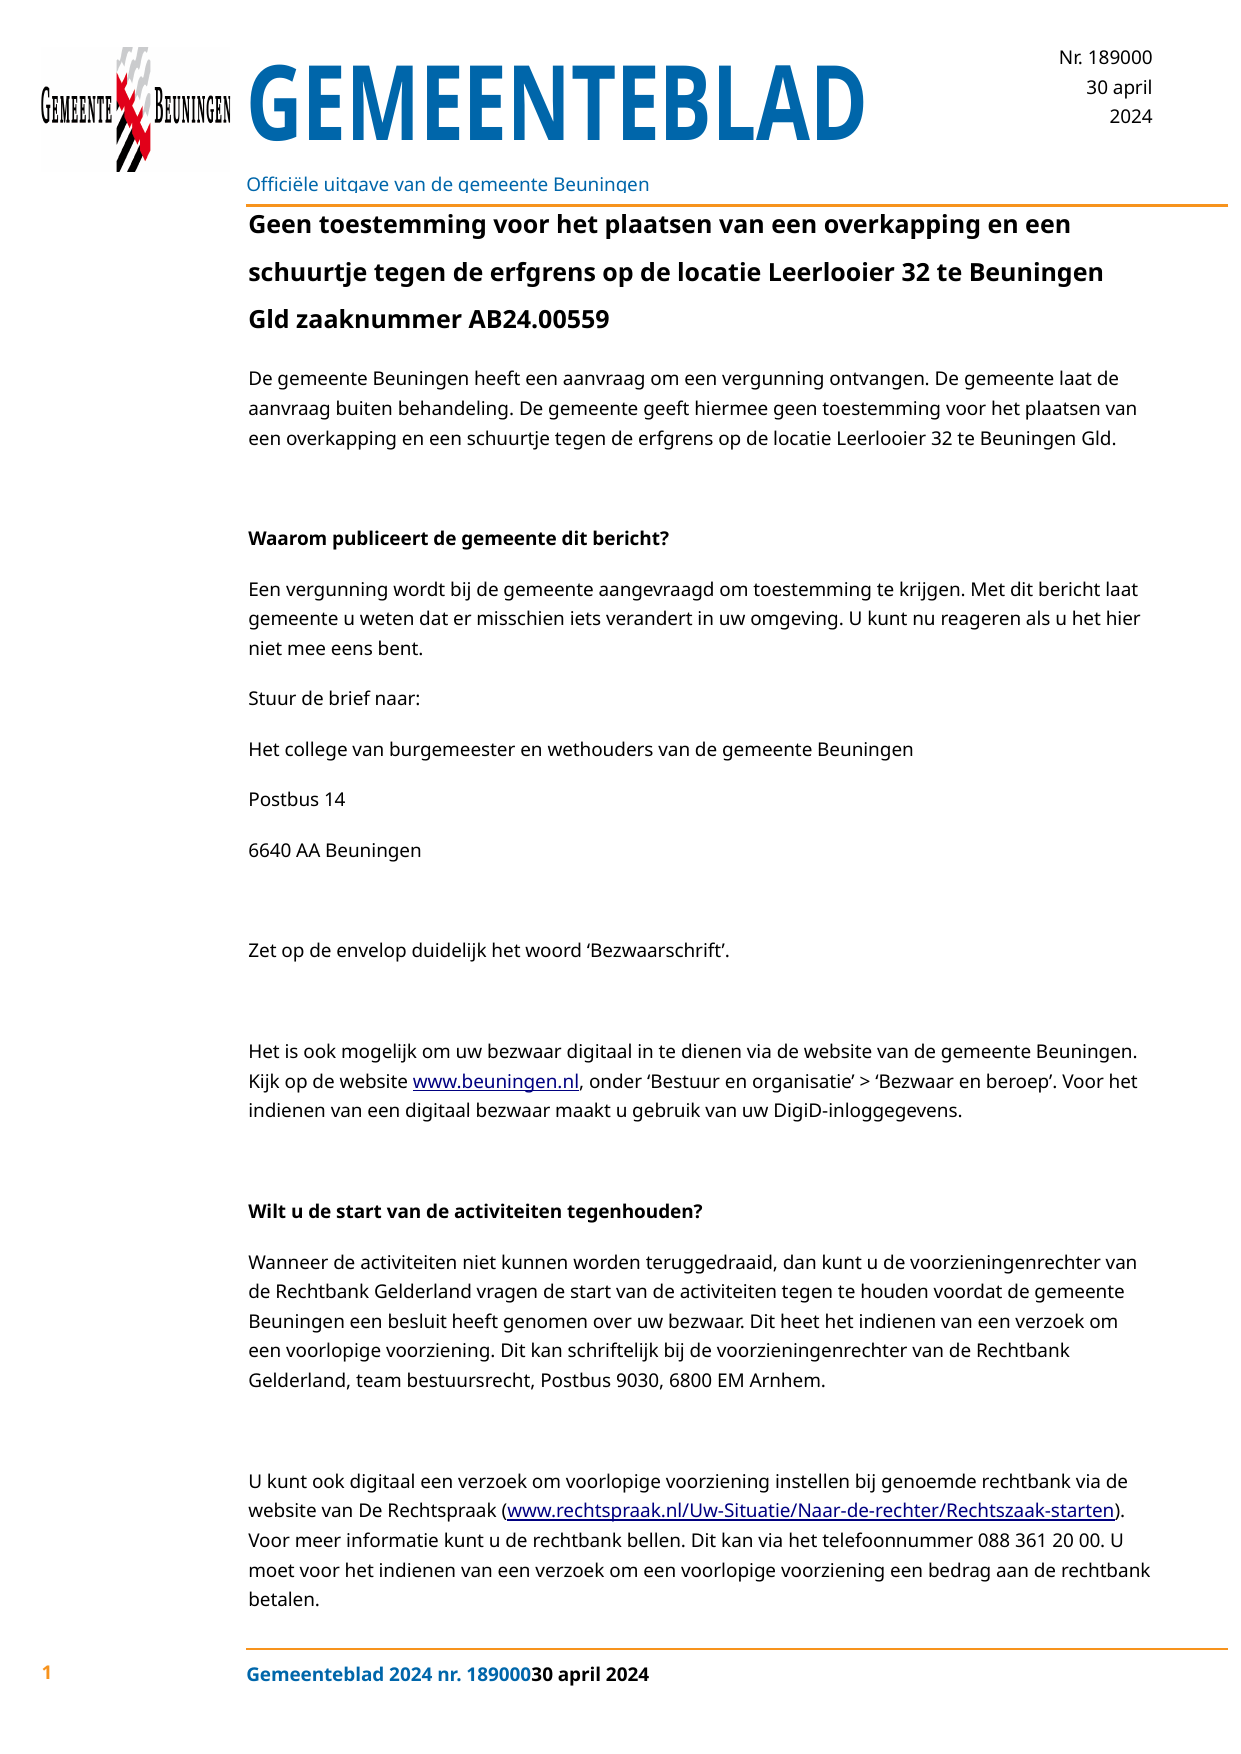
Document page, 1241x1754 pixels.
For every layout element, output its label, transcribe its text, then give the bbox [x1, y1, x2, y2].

text Geen toestemming voor het plaatsen van een overkapping en een schuurtje tegen de erfgrens op de locatie Leerlooier 32 te Beuningen Gld zaaknummer AB24.00559 [248, 207, 1152, 336]
text Stuur de brief naar: [248, 686, 1152, 711]
text Het is ook mogelijk om uw bezwaar digitaal in te dienen via de website van de gemeente Beuningen. Kijk op de website www.beuningen.nl, onder ‘Bestuur en organisatie’ > ‘Bezwaar en beroep’. Voor het indienen van een digitaal bezwaar maakt u gebruik van uw DigiD-inloggegevens. [248, 1038, 1152, 1123]
text De gemeente Beuningen heeft een aanvraag om een vergunning ontvangen. De gemeente laat de aanvraag buiten behandeling. De gemeente geeft hiermee geen toestemming voor het plaatsen van een overkapping en een schuurtje tegen de erfgrens op de locatie Leerlooier 32 te Beuningen Gld. [248, 366, 1152, 450]
text Wanneer de activiteiten niet kunnen worden teruggedraaid, dan kunt u de voorzieningenrechter van de Rechtbank Gelderland vragen de start van de activiteiten tegen te houden voordat de gemeente Beuningen een besluit heeft genomen over uw bezwaar. Dit heet het indienen van een verzoek om een voorlopige voorziening. Dit kan schriftelijk bij de voorzieningenrechter van de Rechtbank Gelderland, team bestuursrecht, Postbus 9030, 6800 EM Arnhem. [248, 1249, 1152, 1393]
text Het college van burgemeester en wethouders van de gemeente Beuningen [248, 736, 1152, 762]
text Een vergunning wordt bij de gemeente aangevraagd om toestemming te krijgen. Met dit bericht laat gemeente u weten dat er misschien iets verandert in uw omgeving. U kunt nu reageren als u het hier niet mee eens bent. [248, 576, 1152, 661]
text Wilt u de start van de activiteiten tegenhouden? [248, 1198, 1152, 1224]
picture [41, 47, 231, 172]
text Zet op de envelop duidelijk het woord ‘Bezwaarschrift’. [248, 938, 1152, 963]
text Waarom publiceert de gemeente dit bericht? [248, 526, 1152, 551]
text Postbus 14 [248, 786, 1152, 812]
text U kunt ook digitaal een verzoek om voorlopige voorziening instellen bij genoemde rechtbank via de website van De Rechtspraak (www.rechtspraak.nl/Uw-Situatie/Naar-de-rechter/Rechtszaak-starten). Voor meer informatie kunt u de rechtbank bellen. Dit kan via het telefoonnummer 088 361 20 00. U moet voor het indienen van een verzoek om een voorlopige voorziening een bedrag aan de rechtbank betalen. [248, 1468, 1152, 1612]
text 6640 AA Beuningen [248, 837, 1152, 862]
